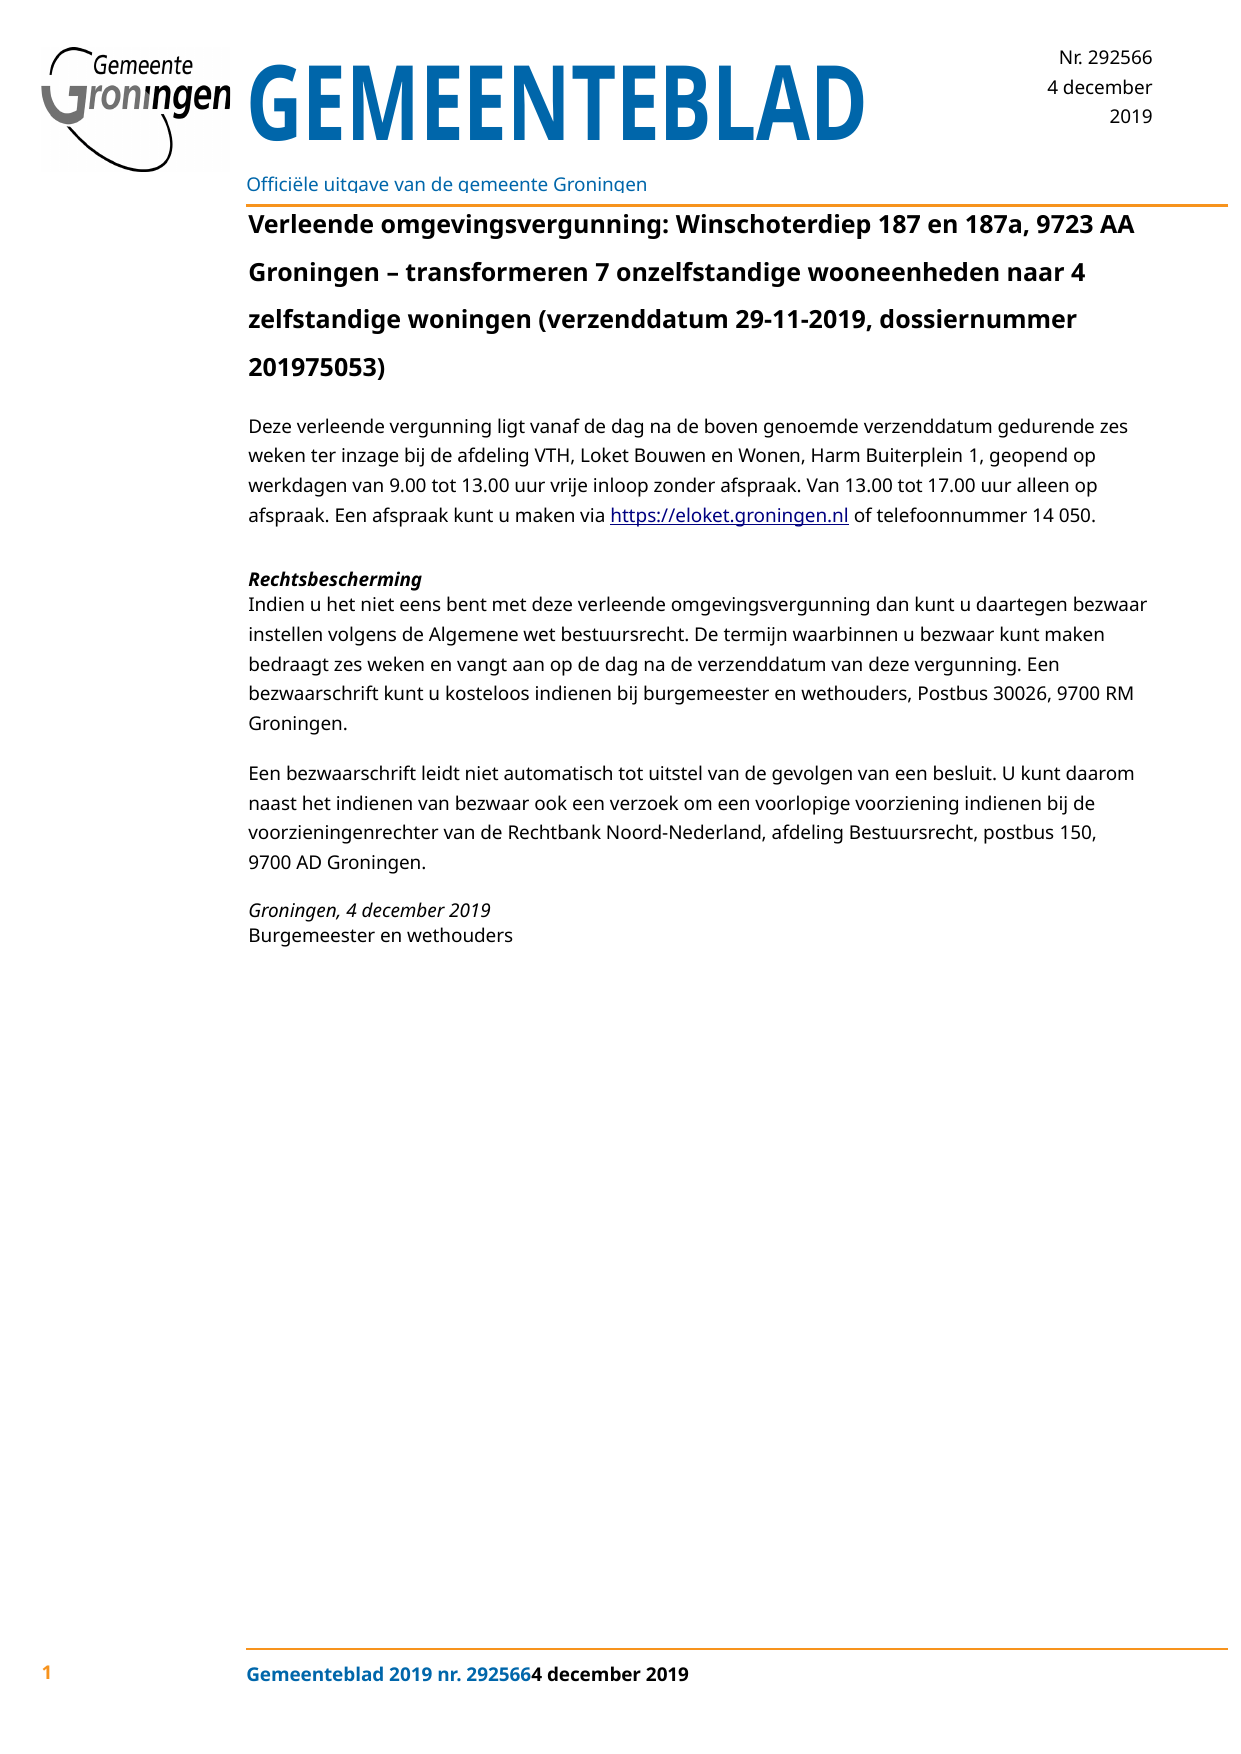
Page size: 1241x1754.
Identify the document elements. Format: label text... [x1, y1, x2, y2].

text Burgemeester en wethouders [248, 923, 1152, 948]
text Groningen, 4 december 2019 [248, 897, 1152, 923]
text Rechtsbescherming [248, 566, 1152, 592]
text Deze verleende vergunning ligt vanaf de dag na de boven genoemde verzenddatum gedurende zes weken ter inzage bij de afdeling VTH, Loket Bouwen en Wonen, Harm Buiterplein 1, geopend op werkdagen van 9.00 tot 13.00 uur vrije inloop zonder afspraak. Van 13.00 tot 17.00 uur alleen op afspraak. Een afspraak kunt u maken via https://eloket.groningen.nl of telefoonnummer 14 050. [248, 413, 1152, 528]
text Een bezwaarschrift leidt niet automatisch tot uitstel van de gevolgen van een besluit. U kunt daarom naast het indienen van bezwaar ook een verzoek om een voorlopige voorziening indienen bij de voorzieningenrechter van de Rechtbank Noord-Nederland, afdeling Bestuursrecht, postbus 150, 9700 AD Groningen. [248, 760, 1152, 875]
text Indien u het niet eens bent met deze verleende omgevingsvergunning dan kunt u daartegen bezwaar instellen volgens de Algemene wet bestuursrecht. De termijn waarbinnen u bezwaar kunt maken bedraagt zes weken en vangt aan op de dag na de verzenddatum van deze vergunning. Een bezwaarschrift kunt u kosteloos indienen bij burgemeester en wethouders, Postbus 30026, 9700 RM Groningen. [248, 592, 1152, 736]
picture [41, 47, 231, 172]
text Verleende omgevingsvergunning: Winschoterdiep 187 en 187a, 9723 AA Groningen – transformeren 7 onzelfstandige wooneenheden naar 4 zelfstandige woningen (verzenddatum 29-11-2019, dossiernummer 201975053) [248, 207, 1152, 384]
